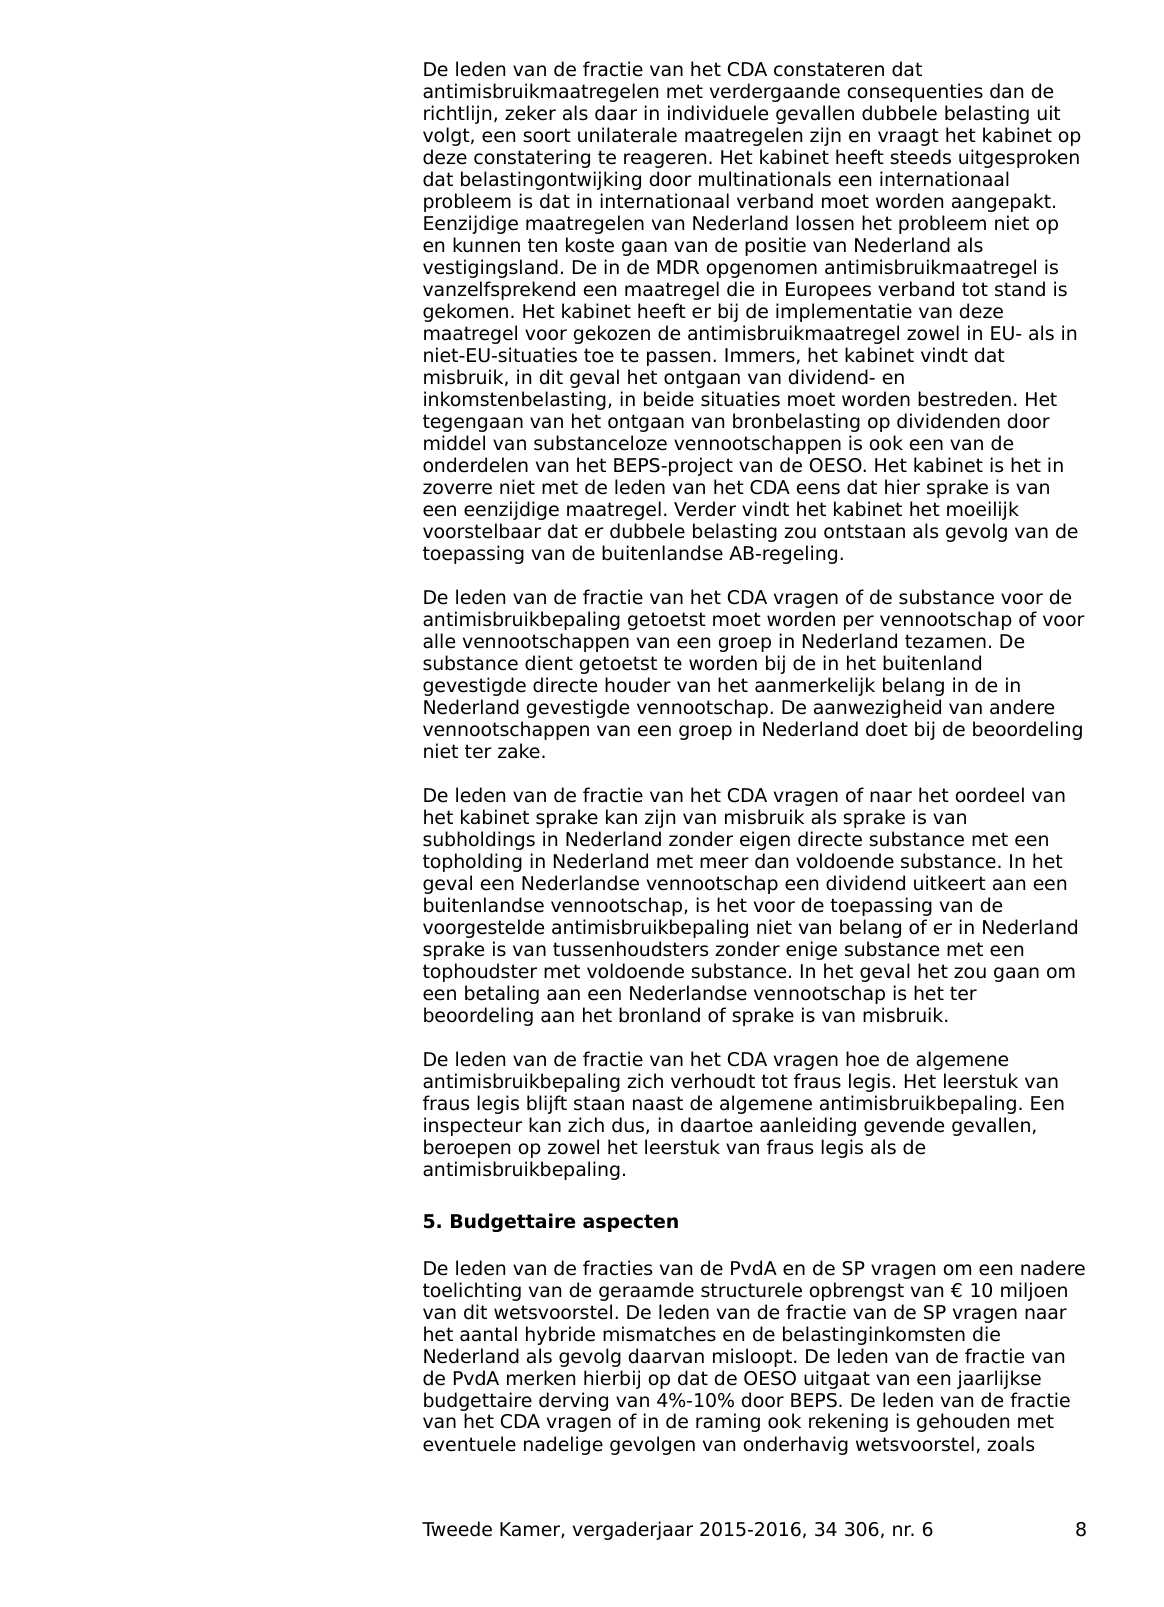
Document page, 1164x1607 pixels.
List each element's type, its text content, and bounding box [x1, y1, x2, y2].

text De leden van de fractie van het CDA vragen of naar het oordeel van het kabinet sprake kan zijn van misbruik als sprake is van subholdings in Nederland zonder eigen directe substance met een topholding in Nederland met meer dan voldoende substance. In het geval een Nederlandse vennootschap een dividend uitkeert aan een buitenlandse vennootschap, is het voor de toepassing van de voorgestelde antimisbruikbepaling niet van belang of er in Nederland sprake is van tussenhoudsters zonder enige substance met een tophoudster met voldoende substance. In het geval het zou gaan om een betaling aan een Nederlandse vennootschap is het ter beoordeling aan het bronland of sprake is van misbruik. [422, 785, 1087, 1027]
text De leden van de fractie van het CDA constateren dat antimisbruikmaatregelen met verdergaande consequenties dan de richtlijn, zeker als daar in individuele gevallen dubbele belasting uit volgt, een soort unilaterale maatregelen zijn en vraagt het kabinet op deze constatering te reageren. Het kabinet heeft steeds uitgesproken dat belastingontwijking door multinationals een internationaal probleem is dat in internationaal verband moet worden aangepakt. Eenzijdige maatregelen van Nederland lossen het probleem niet op en kunnen ten koste gaan van de positie van Nederland als vestigingsland. De in de MDR opgenomen antimisbruikmaatregel is vanzelfsprekend een maatregel die in Europees verband tot stand is gekomen. Het kabinet heeft er bij de implementatie van deze maatregel voor gekozen de antimisbruikmaatregel zowel in EU- als in niet-EU-situaties toe te passen. Immers, het kabinet vindt dat misbruik, in dit geval het ontgaan van dividend- en inkomstenbelasting, in beide situaties moet worden bestreden. Het tegengaan van het ontgaan van bronbelasting op dividenden door middel van substanceloze vennootschappen is ook een van de onderdelen van het BEPS-project van de OESO. Het kabinet is het in zoverre niet met de leden van het CDA eens dat hier sprake is van een eenzijdige maatregel. Verder vindt het kabinet het moeilijk voorstelbaar dat er dubbele belasting zou ontstaan als gevolg van de toepassing van de buitenlandse AB-regeling. [422, 59, 1087, 564]
text De leden van de fracties van de PvdA en de SP vragen om een nadere toelichting van de geraamde structurele opbrengst van € 10 miljoen van dit wetsvoorstel. De leden van de fractie van de SP vragen naar het aantal hybride mismatches en de belastinginkomsten die Nederland als gevolg daarvan misloopt. De leden van de fractie van de PvdA merken hierbij op dat de OESO uitgaat van een jaarlijkse budgettaire derving van 4%-10% door BEPS. De leden van de fractie van het CDA vragen of in de raming ook rekening is gehouden met eventuele nadelige gevolgen van onderhavig wetsvoorstel, zoals [422, 1258, 1087, 1455]
subtitle 5. Budgettaire aspecten [422, 1211, 1087, 1233]
text De leden van de fractie van het CDA vragen of de substance voor de antimisbruikbepaling getoetst moet worden per vennootschap of voor alle vennootschappen van een groep in Nederland tezamen. De substance dient getoetst te worden bij de in het buitenland gevestigde directe houder van het aanmerkelijk belang in de in Nederland gevestigde vennootschap. De aanwezigheid van andere vennootschappen van een groep in Nederland doet bij de beoordeling niet ter zake. [422, 587, 1087, 763]
text De leden van de fractie van het CDA vragen hoe de algemene antimisbruikbepaling zich verhoudt tot fraus legis. Het leerstuk van fraus legis blijft staan naast de algemene antimisbruikbepaling. Een inspecteur kan zich dus, in daartoe aanleiding gevende gevallen, beroepen op zowel het leerstuk van fraus legis als de antimisbruikbepaling. [422, 1049, 1087, 1181]
